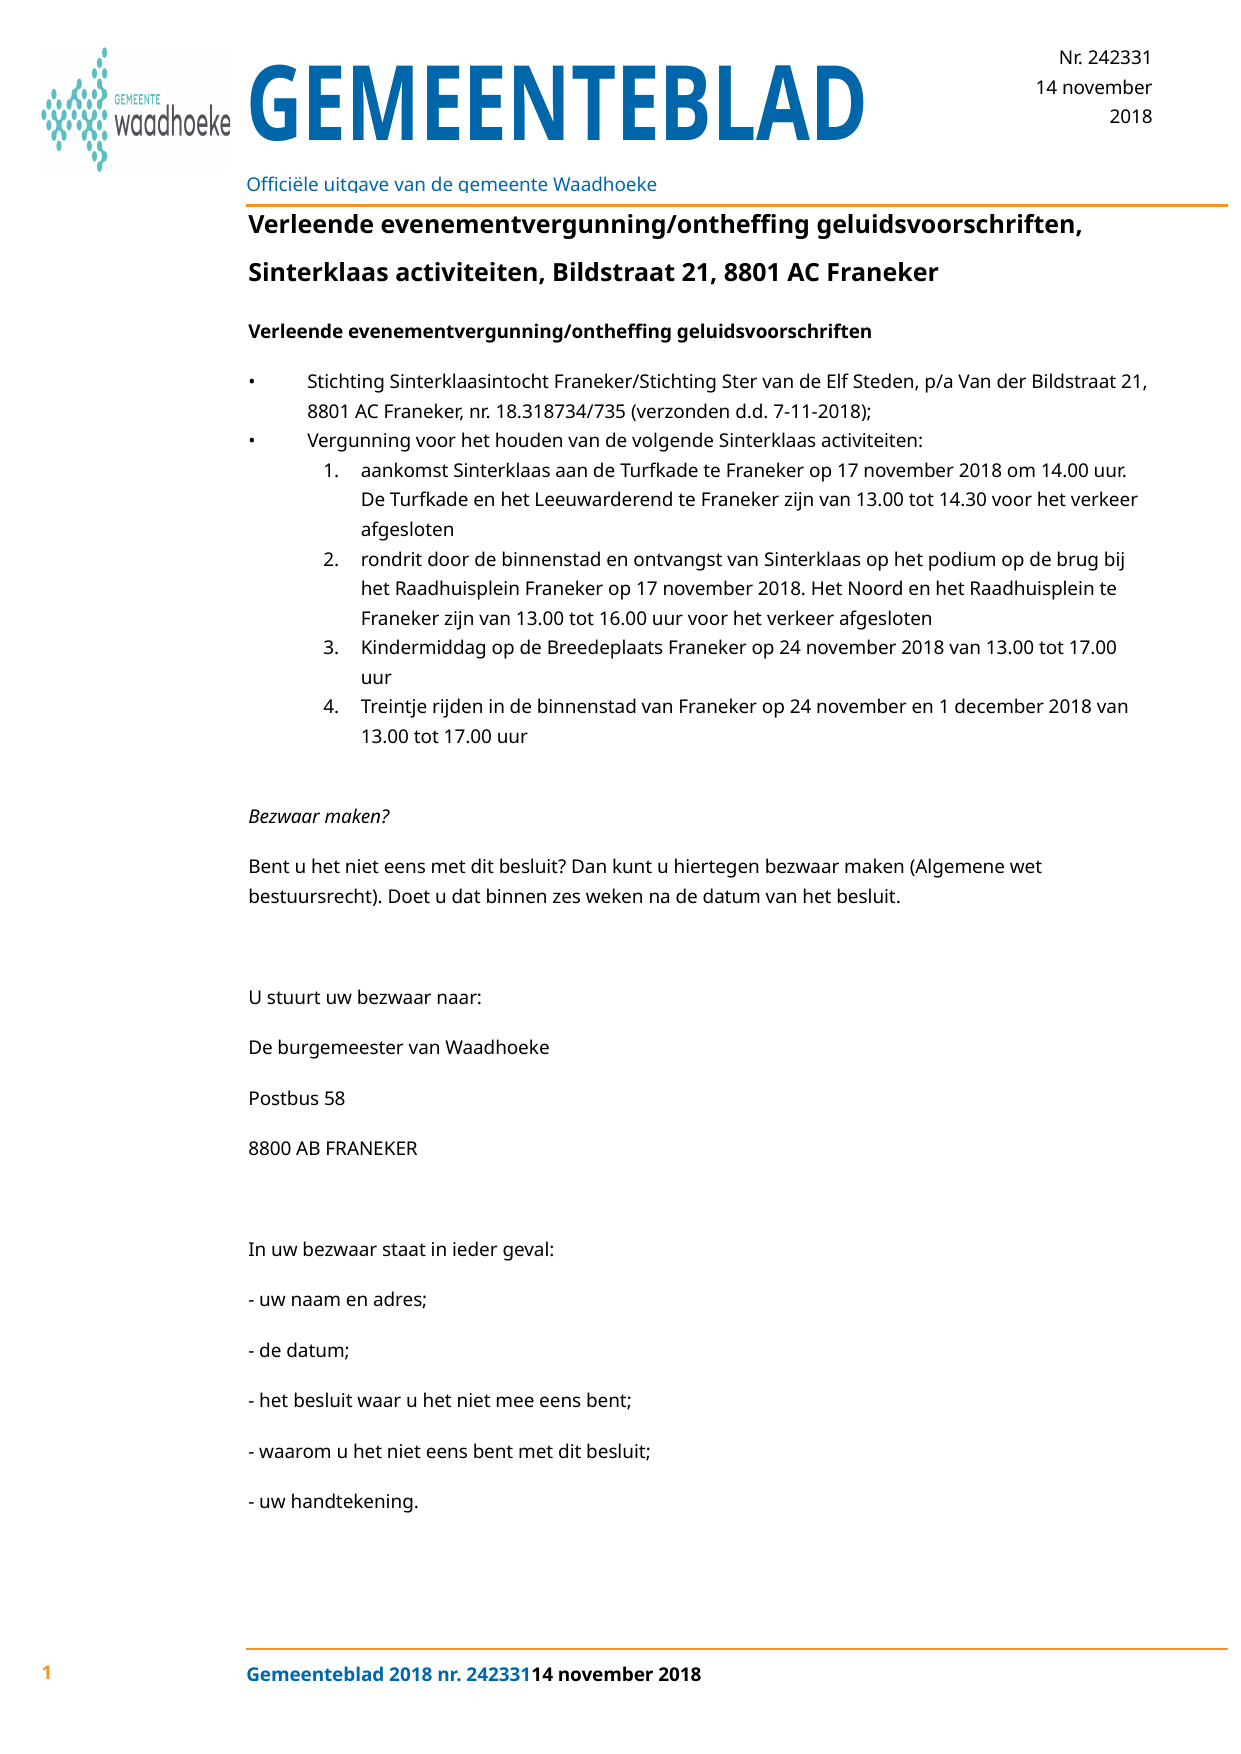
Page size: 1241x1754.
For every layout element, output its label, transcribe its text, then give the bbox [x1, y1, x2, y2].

list Kindermiddag op de Breedeplaats Franeker op 24 november 2018 van 13.00 tot 17.00 uur [323, 634, 1152, 690]
text 8800 AB FRANEKER [248, 1135, 1152, 1161]
list rondrit door de binnenstad en ontvangst van Sinterklaas op het podium op de brug bij het Raadhuisplein Franeker op 17 november 2018. Het Noord en het Raadhuisplein te Franeker zijn van 13.00 tot 16.00 uur voor het verkeer afgesloten [323, 546, 1152, 631]
picture [41, 47, 231, 172]
text - waarom u het niet eens bent met dit besluit; [248, 1438, 1152, 1464]
text Bent u het niet eens met dit besluit? Dan kunt u hiertegen bezwaar maken (Algemene wet bestuursrecht). Doet u dat binnen zes weken na de datum van het besluit. [248, 854, 1152, 909]
list Vergunning voor het houden van de volgende Sinterklaas activiteiten: [248, 427, 1152, 453]
text U stuurt uw bezwaar naar: [248, 984, 1152, 1010]
text Bezwaar maken? [248, 803, 1152, 829]
text - uw naam en adres; [248, 1287, 1152, 1312]
text - de datum; [248, 1337, 1152, 1363]
text De burgemeester van Waadhoeke [248, 1034, 1152, 1060]
list Stichting Sinterklaasintocht Franeker/Stichting Ster van de Elf Steden, p/a Van der Bildstraat 21, 8801 AC Franeker, nr. 18.318734/735 (verzonden d.d. 7-11-2018); [248, 368, 1152, 424]
text Verleende evenementvergunning/ontheffing geluidsvoorschriften, Sinterklaas activiteiten, Bildstraat 21, 8801 AC Franeker [248, 207, 1152, 288]
text - het besluit waar u het niet mee eens bent; [248, 1387, 1152, 1413]
list aankomst Sinterklaas aan de Turfkade te Franeker op 17 november 2018 om 14.00 uur. De Turfkade en het Leeuwarderend te Franeker zijn van 13.00 tot 14.30 voor het verkeer afgesloten [323, 457, 1152, 542]
text Postbus 58 [248, 1085, 1152, 1111]
text Verleende evenementvergunning/ontheffing geluidsvoorschriften [248, 318, 1152, 344]
list Treintje rijden in de binnenstad van Franeker op 24 november en 1 december 2018 van 13.00 tot 17.00 uur [323, 694, 1152, 749]
text In uw bezwaar staat in ieder geval: [248, 1236, 1152, 1262]
text - uw handtekening. [248, 1488, 1152, 1514]
